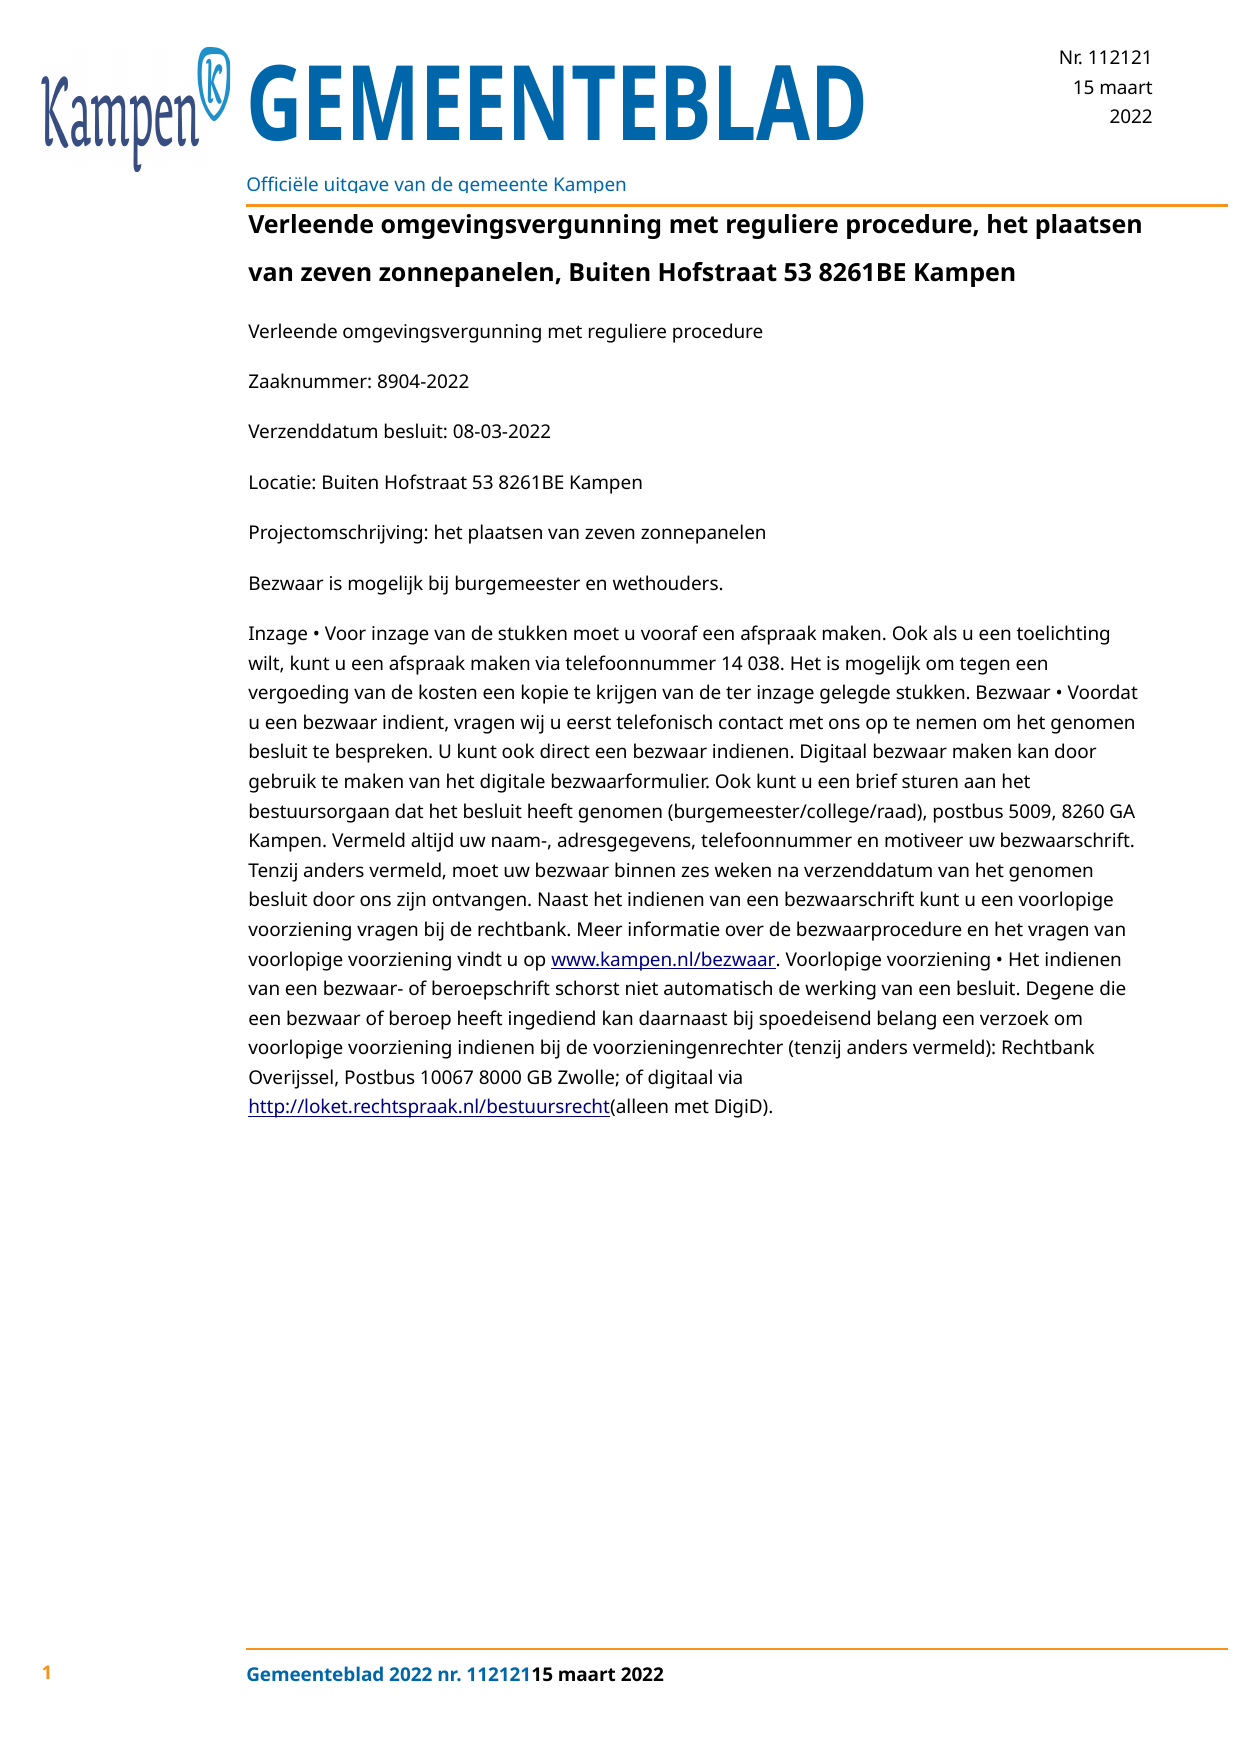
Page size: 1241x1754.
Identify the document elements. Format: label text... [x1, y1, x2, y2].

text Verleende omgevingsvergunning met reguliere procedure [248, 318, 1152, 344]
text Verleende omgevingsvergunning met reguliere procedure, het plaatsen van zeven zonnepanelen, Buiten Hofstraat 53 8261BE Kampen [248, 207, 1152, 288]
text Verzenddatum besluit: 08-03-2022 [248, 419, 1152, 444]
text Projectomschrijving: het plaatsen van zeven zonnepanelen [248, 519, 1152, 545]
text Bezwaar is mogelijk bij burgemeester en wethouders. [248, 570, 1152, 596]
text Zaaknummer: 8904-2022 [248, 368, 1152, 394]
text Inzage • Voor inzage van de stukken moet u vooraf een afspraak maken. Ook als u een toelichting wilt, kunt u een afspraak maken via telefoonnummer 14 038. Het is mogelijk om tegen een vergoeding van de kosten een kopie te krijgen van de ter inzage gelegde stukken. Bezwaar • Voordat u een bezwaar indient, vragen wij u eerst telefonisch contact met ons op te nemen om het genomen besluit te bespreken. U kunt ook direct een bezwaar indienen. Digitaal bezwaar maken kan door gebruik te maken van het digitale bezwaarformulier. Ook kunt u een brief sturen aan het bestuursorgaan dat het besluit heeft genomen (burgemeester/college/raad), postbus 5009, 8260 GA Kampen. Vermeld altijd uw naam-, adresgegevens, telefoonnummer en motiveer uw bezwaarschrift. Tenzij anders vermeld, moet uw bezwaar binnen zes weken na verzenddatum van het genomen besluit door ons zijn ontvangen. Naast het indienen van een bezwaarschrift kunt u een voorlopige voorziening vragen bij de rechtbank. Meer informatie over de bezwaarprocedure en het vragen van voorlopige voorziening vindt u op www.kampen.nl/bezwaar. Voorlopige voorziening • Het indienen van een bezwaar- of beroepschrift schorst niet automatisch de werking van een besluit. Degene die een bezwaar of beroep heeft ingediend kan daarnaast bij spoedeisend belang een verzoek om voorlopige voorziening indienen bij de voorzieningenrechter (tenzij anders vermeld): Rechtbank Overijssel, Postbus 10067 8000 GB Zwolle; of digitaal via http://loket.rechtspraak.nl/bestuursrecht(alleen met DigiD). [248, 620, 1152, 1119]
text Locatie: Buiten Hofstraat 53 8261BE Kampen [248, 469, 1152, 495]
picture [41, 47, 231, 172]
